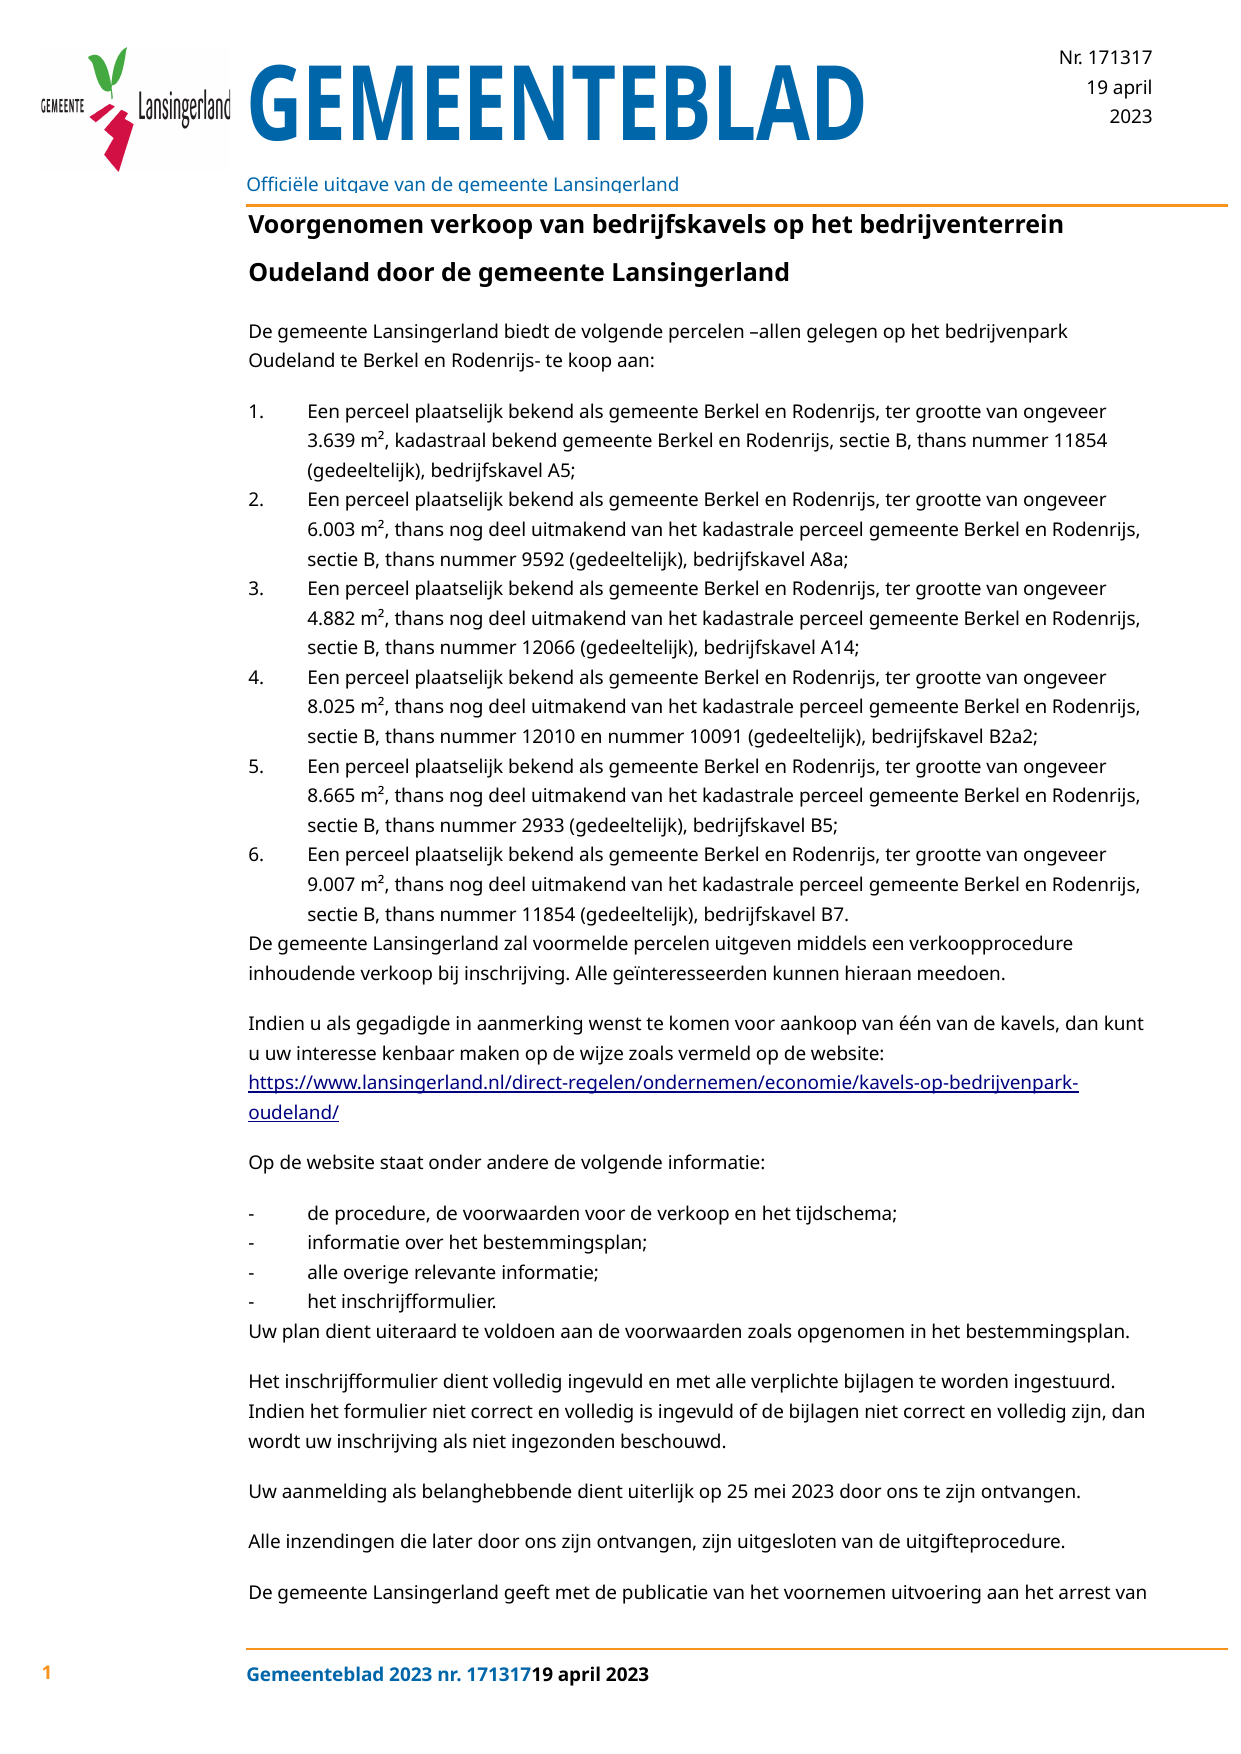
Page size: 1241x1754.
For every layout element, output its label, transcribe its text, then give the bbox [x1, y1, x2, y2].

text De gemeente Lansingerland biedt de volgende percelen –allen gelegen op het bedrijvenpark Oudeland te Berkel en Rodenrijs- te koop aan: [248, 318, 1152, 373]
list Een perceel plaatselijk bekend als gemeente Berkel en Rodenrijs, ter grootte van ongeveer 6.003 m², thans nog deel uitmakend van het kadastrale perceel gemeente Berkel en Rodenrijs, sectie B, thans nummer 9592 (gedeeltelijk), bedrijfskavel A8a; [248, 487, 1152, 572]
picture [41, 47, 231, 172]
list Een perceel plaatselijk bekend als gemeente Berkel en Rodenrijs, ter grootte van ongeveer 9.007 m², thans nog deel uitmakend van het kadastrale perceel gemeente Berkel en Rodenrijs, sectie B, thans nummer 11854 (gedeeltelijk), bedrijfskavel B7. [248, 842, 1152, 927]
text Uw plan dient uiteraard te voldoen aan de voorwaarden zoals opgenomen in het bestemmingsplan. [248, 1318, 1152, 1344]
list informatie over het bestemmingsplan; [248, 1229, 1152, 1255]
text Uw aanmelding als belanghebbende dient uiterlijk op 25 mei 2023 door ons te zijn ontvangen. [248, 1478, 1152, 1504]
text Indien u als gegadigde in aanmerking wenst te komen voor aankoop van één van de kavels, dan kunt u uw interesse kenbaar maken op de wijze zoals vermeld op de website: https://www.lansingerland.nl/direct-regelen/ondernemen/economie/kavels-op-bedrijvenpark-oudeland/ [248, 1010, 1152, 1125]
text Voorgenomen verkoop van bedrijfskavels op het bedrijventerrein Oudeland door de gemeente Lansingerland [248, 207, 1152, 288]
list Een perceel plaatselijk bekend als gemeente Berkel en Rodenrijs, ter grootte van ongeveer 4.882 m², thans nog deel uitmakend van het kadastrale perceel gemeente Berkel en Rodenrijs, sectie B, thans nummer 12066 (gedeeltelijk), bedrijfskavel A14; [248, 575, 1152, 660]
list alle overige relevante informatie; [248, 1259, 1152, 1285]
list de procedure, de voorwaarden voor de verkoop en het tijdschema; [248, 1200, 1152, 1226]
text Op de website staat onder andere de volgende informatie: [248, 1149, 1152, 1175]
text De gemeente Lansingerland geeft met de publicatie van het voornemen uitvoering aan het arrest van [248, 1579, 1152, 1605]
list Een perceel plaatselijk bekend als gemeente Berkel en Rodenrijs, ter grootte van ongeveer 8.025 m², thans nog deel uitmakend van het kadastrale perceel gemeente Berkel en Rodenrijs, sectie B, thans nummer 12010 en nummer 10091 (gedeeltelijk), bedrijfskavel B2a2; [248, 664, 1152, 749]
list Een perceel plaatselijk bekend als gemeente Berkel en Rodenrijs, ter grootte van ongeveer 3.639 m², kadastraal bekend gemeente Berkel en Rodenrijs, sectie B, thans nummer 11854 (gedeeltelijk), bedrijfskavel A5; [248, 398, 1152, 483]
text Het inschrijfformulier dient volledig ingevuld en met alle verplichte bijlagen te worden ingestuurd. Indien het formulier niet correct en volledig is ingevuld of de bijlagen niet correct en volledig zijn, dan wordt uw inschrijving als niet ingezonden beschouwd. [248, 1369, 1152, 1454]
list het inschrijfformulier. [248, 1289, 1152, 1314]
text De gemeente Lansingerland zal voormelde percelen uitgeven middels een verkoopprocedure inhoudende verkoop bij inschrijving. Alle geïnteresseerden kunnen hieraan meedoen. [248, 930, 1152, 986]
list Een perceel plaatselijk bekend als gemeente Berkel en Rodenrijs, ter grootte van ongeveer 8.665 m², thans nog deel uitmakend van het kadastrale perceel gemeente Berkel en Rodenrijs, sectie B, thans nummer 2933 (gedeeltelijk), bedrijfskavel B5; [248, 753, 1152, 838]
text Alle inzendingen die later door ons zijn ontvangen, zijn uitgesloten van de uitgifteprocedure. [248, 1529, 1152, 1554]
